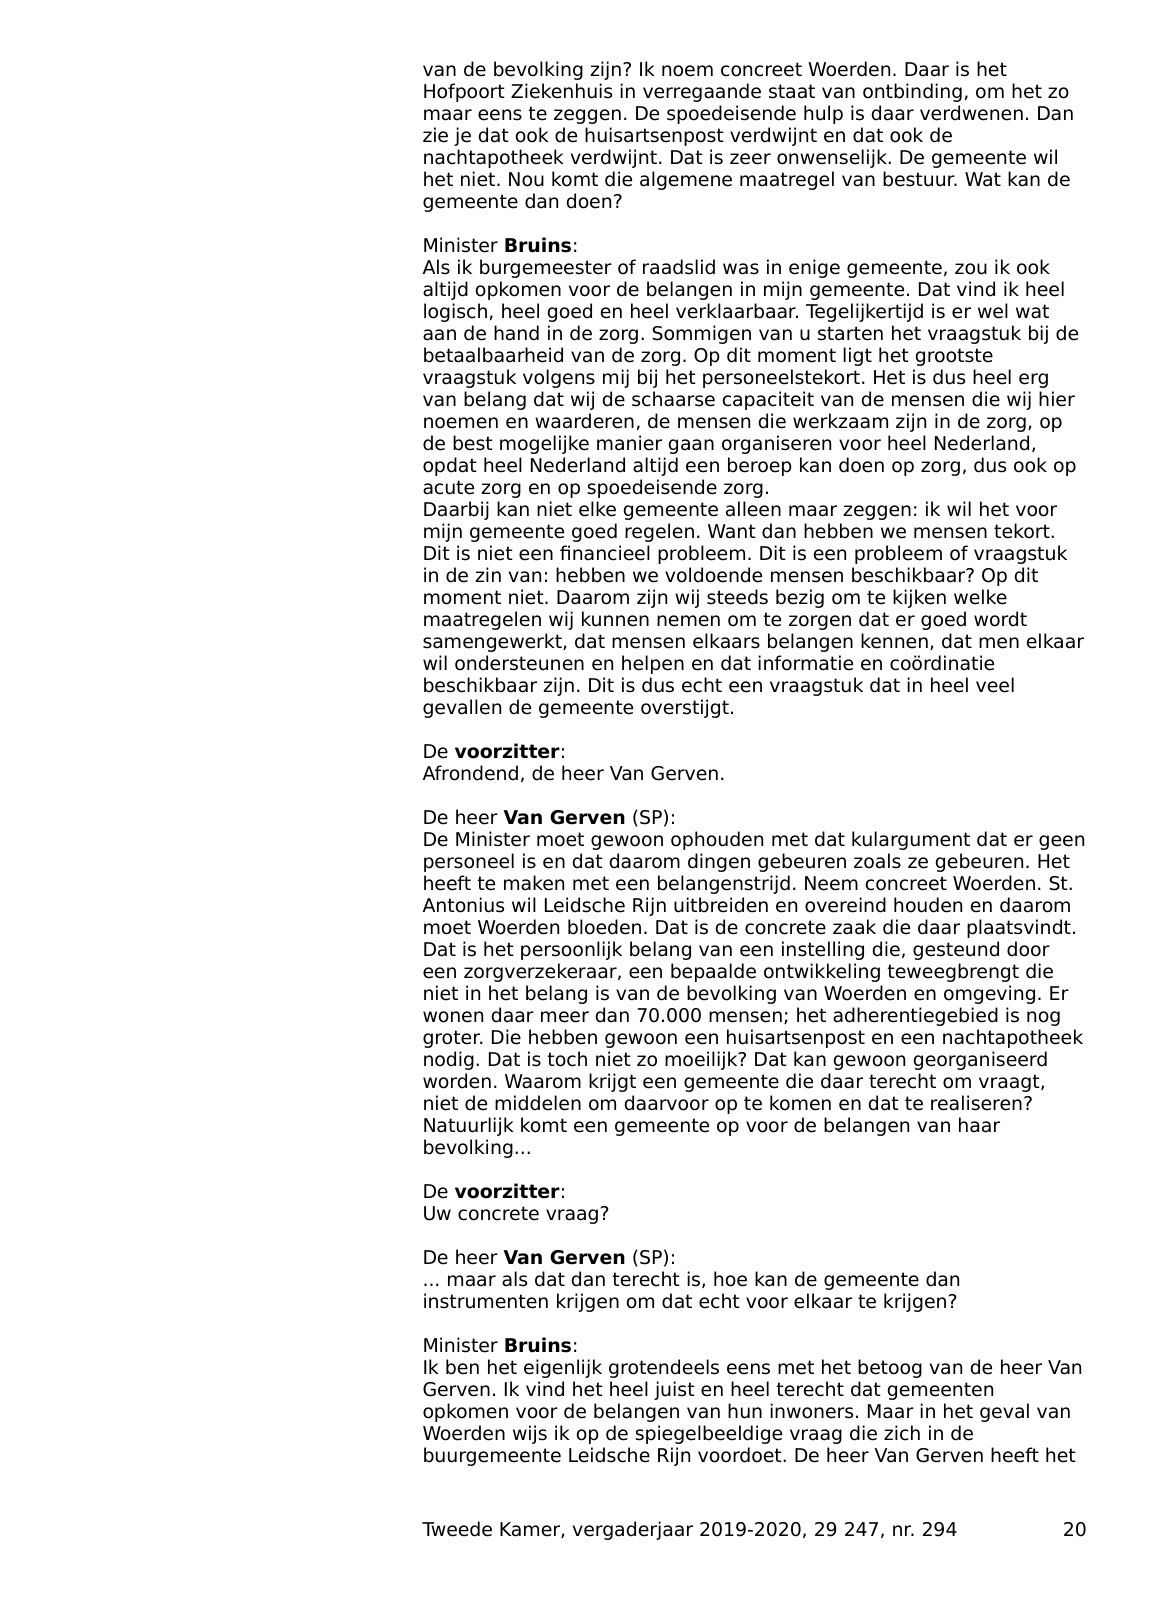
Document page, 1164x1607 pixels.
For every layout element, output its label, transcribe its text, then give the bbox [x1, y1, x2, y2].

text De voorzitter: [422, 741, 1087, 763]
text Uw concrete vraag? [422, 1203, 1087, 1225]
text ... maar als dat dan terecht is, hoe kan de gemeente dan instrumenten krijgen om dat echt voor elkaar te krijgen? [422, 1269, 1087, 1313]
text De Minister moet gewoon ophouden met dat kulargument dat er geen personeel is en dat daarom dingen gebeuren zoals ze gebeuren. Het heeft te maken met een belangenstrijd. Neem concreet Woerden. St. Antonius wil Leidsche Rijn uitbreiden en overeind houden en daarom moet Woerden bloeden. Dat is de concrete zaak die daar plaatsvindt. Dat is het persoonlijk belang van een instelling die, gesteund door een zorgverzekeraar, een bepaalde ontwikkeling teweegbrengt die niet in het belang is van de bevolking van Woerden en omgeving. Er wonen daar meer dan 70.000 mensen; het adherentiegebied is nog groter. Die hebben gewoon een huisartsenpost en een nachtapotheek nodig. Dat is toch niet zo moeilijk? Dat kan gewoon georganiseerd worden. Waarom krijgt een gemeente die daar terecht om vraagt, niet de middelen om daarvoor op te komen en dat te realiseren? Natuurlijk komt een gemeente op voor de belangen van haar bevolking... [422, 829, 1087, 1159]
text Minister Bruins: [422, 1335, 1087, 1357]
text Afrondend, de heer Van Gerven. [422, 763, 1087, 785]
text De heer Van Gerven (SP): [422, 1247, 1087, 1269]
text Als ik burgemeester of raadslid was in enige gemeente, zou ik ook altijd opkomen voor de belangen in mijn gemeente. Dat vind ik heel logisch, heel goed en heel verklaarbaar. Tegelijkertijd is er wel wat aan de hand in de zorg. Sommigen van u starten het vraagstuk bij de betaalbaarheid van de zorg. Op dit moment ligt het grootste vraagstuk volgens mij bij het personeelstekort. Het is dus heel erg van belang dat wij de schaarse capaciteit van de mensen die wij hier noemen en waarderen, de mensen die werkzaam zijn in de zorg, op de best mogelijke manier gaan organiseren voor heel Nederland, opdat heel Nederland altijd een beroep kan doen op zorg, dus ook op acute zorg en op spoedeisende zorg. [422, 257, 1087, 499]
text Daarbij kan niet elke gemeente alleen maar zeggen: ik wil het voor mijn gemeente goed regelen. Want dan hebben we mensen tekort. Dit is niet een financieel probleem. Dit is een probleem of vraagstuk in de zin van: hebben we voldoende mensen beschikbaar? Op dit moment niet. Daarom zijn wij steeds bezig om te kijken welke maatregelen wij kunnen nemen om te zorgen dat er goed wordt samengewerkt, dat mensen elkaars belangen kennen, dat men elkaar wil ondersteunen en helpen en dat informatie en coördinatie beschikbaar zijn. Dit is dus echt een vraagstuk dat in heel veel gevallen de gemeente overstijgt. [422, 499, 1087, 719]
text Minister Bruins: [422, 235, 1087, 257]
text De voorzitter: [422, 1181, 1087, 1203]
text van de bevolking zijn? Ik noem concreet Woerden. Daar is het Hofpoort Ziekenhuis in verregaande staat van ontbinding, om het zo maar eens te zeggen. De spoedeisende hulp is daar verdwenen. Dan zie je dat ook de huisartsenpost verdwijnt en dat ook de nachtapotheek verdwijnt. Dat is zeer onwenselijk. De gemeente wil het niet. Nou komt die algemene maatregel van bestuur. Wat kan de gemeente dan doen? [422, 59, 1087, 213]
text Ik ben het eigenlijk grotendeels eens met het betoog van de heer Van Gerven. Ik vind het heel juist en heel terecht dat gemeenten opkomen voor de belangen van hun inwoners. Maar in het geval van Woerden wijs ik op de spiegelbeeldige vraag die zich in de buurgemeente Leidsche Rijn voordoet. De heer Van Gerven heeft het [422, 1357, 1087, 1467]
text De heer Van Gerven (SP): [422, 807, 1087, 829]
